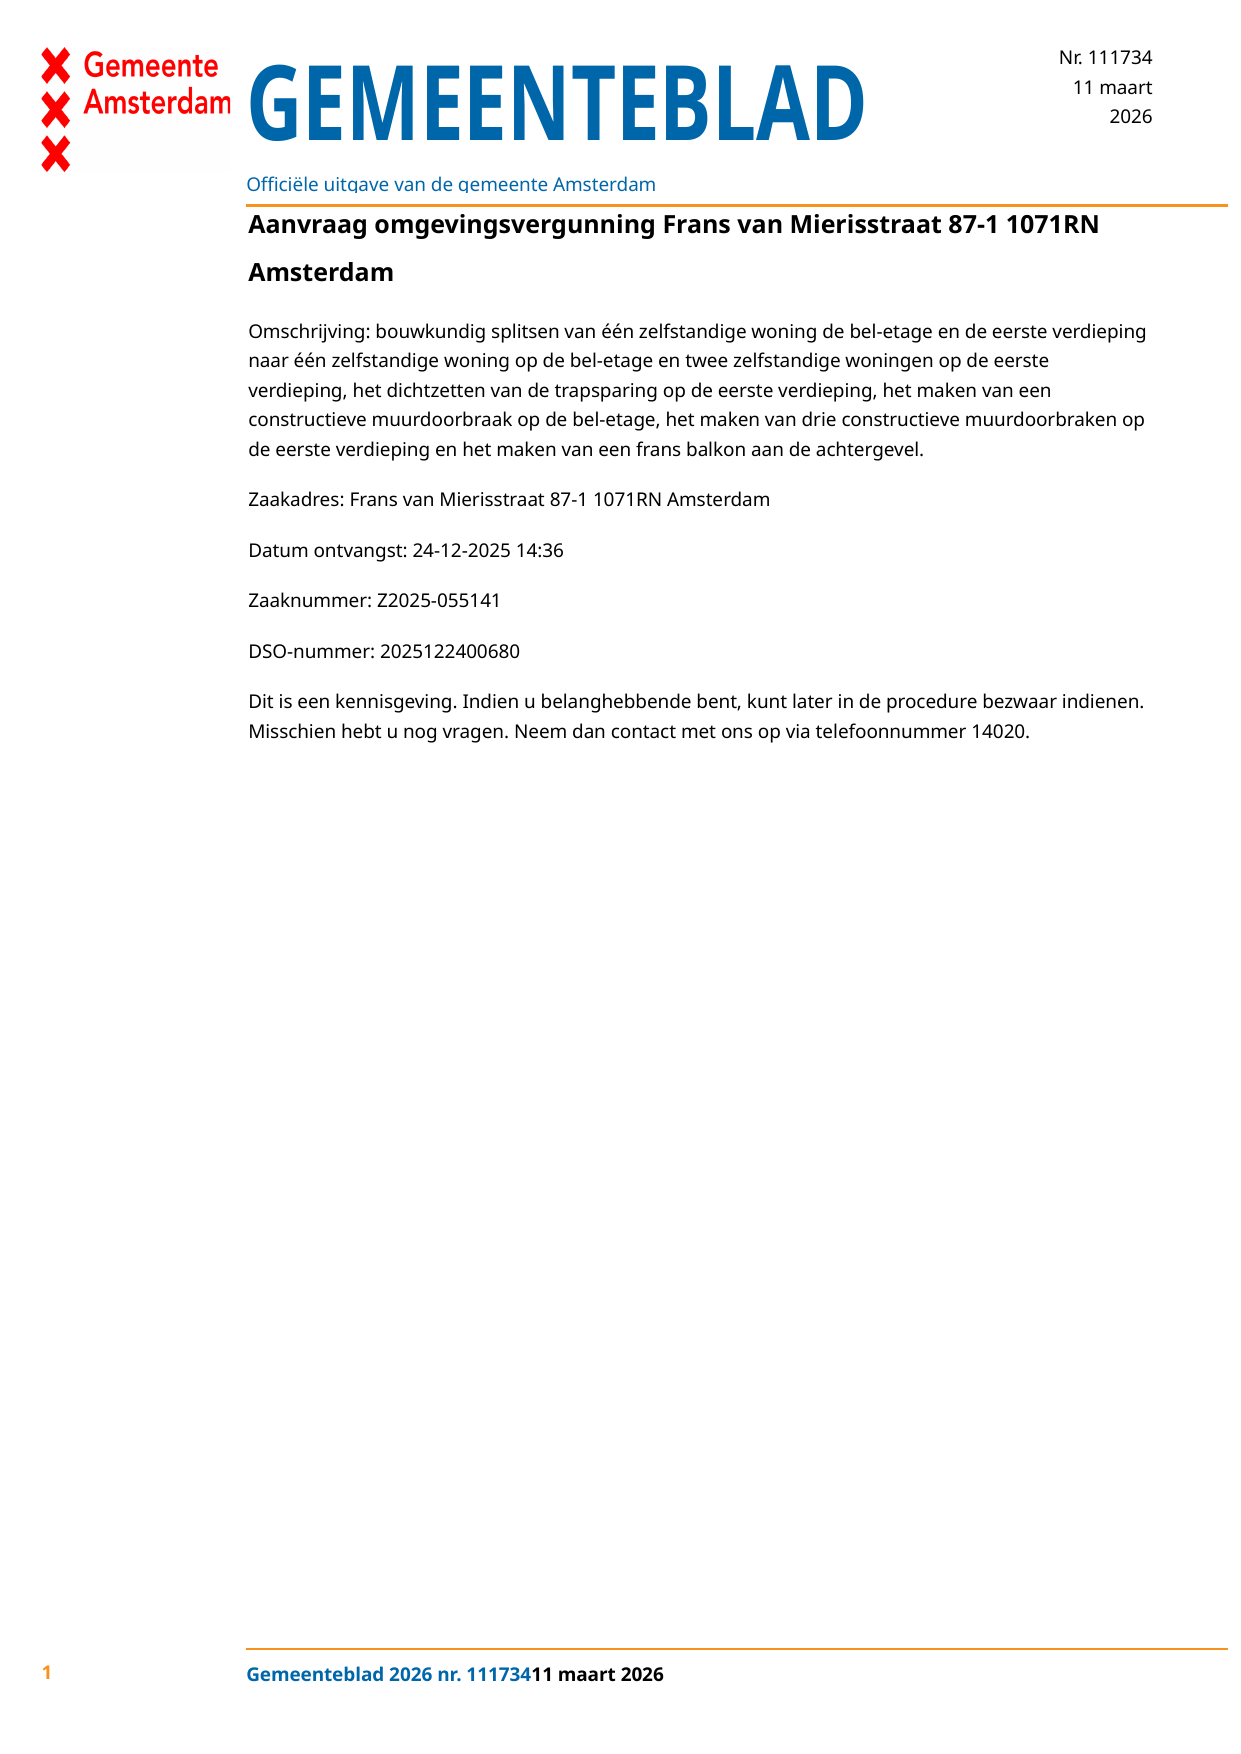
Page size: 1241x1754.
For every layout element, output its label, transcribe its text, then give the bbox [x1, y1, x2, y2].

text Omschrijving: bouwkundig splitsen van één zelfstandige woning de bel-etage en de eerste verdieping naar één zelfstandige woning op de bel-etage en twee zelfstandige woningen op de eerste verdieping, het dichtzetten van de trapsparing op de eerste verdieping, het maken van een constructieve muurdoorbraak op de bel-etage, het maken van drie constructieve muurdoorbraken op de eerste verdieping en het maken van een frans balkon aan de achtergevel. [248, 318, 1152, 462]
picture [41, 47, 231, 172]
text Dit is een kennisgeving. Indien u belanghebbende bent, kunt later in de procedure bezwaar indienen. Misschien hebt u nog vragen. Neem dan contact met ons op via telefoonnummer 14020. [248, 688, 1152, 744]
text Zaaknummer: Z2025-055141 [248, 587, 1152, 613]
text DSO-nummer: 2025122400680 [248, 638, 1152, 664]
text Aanvraag omgevingsvergunning Frans van Mierisstraat 87-1 1071RN Amsterdam [248, 207, 1152, 288]
text Datum ontvangst: 24-12-2025 14:36 [248, 537, 1152, 563]
text Zaakadres: Frans van Mierisstraat 87-1 1071RN Amsterdam [248, 487, 1152, 512]
